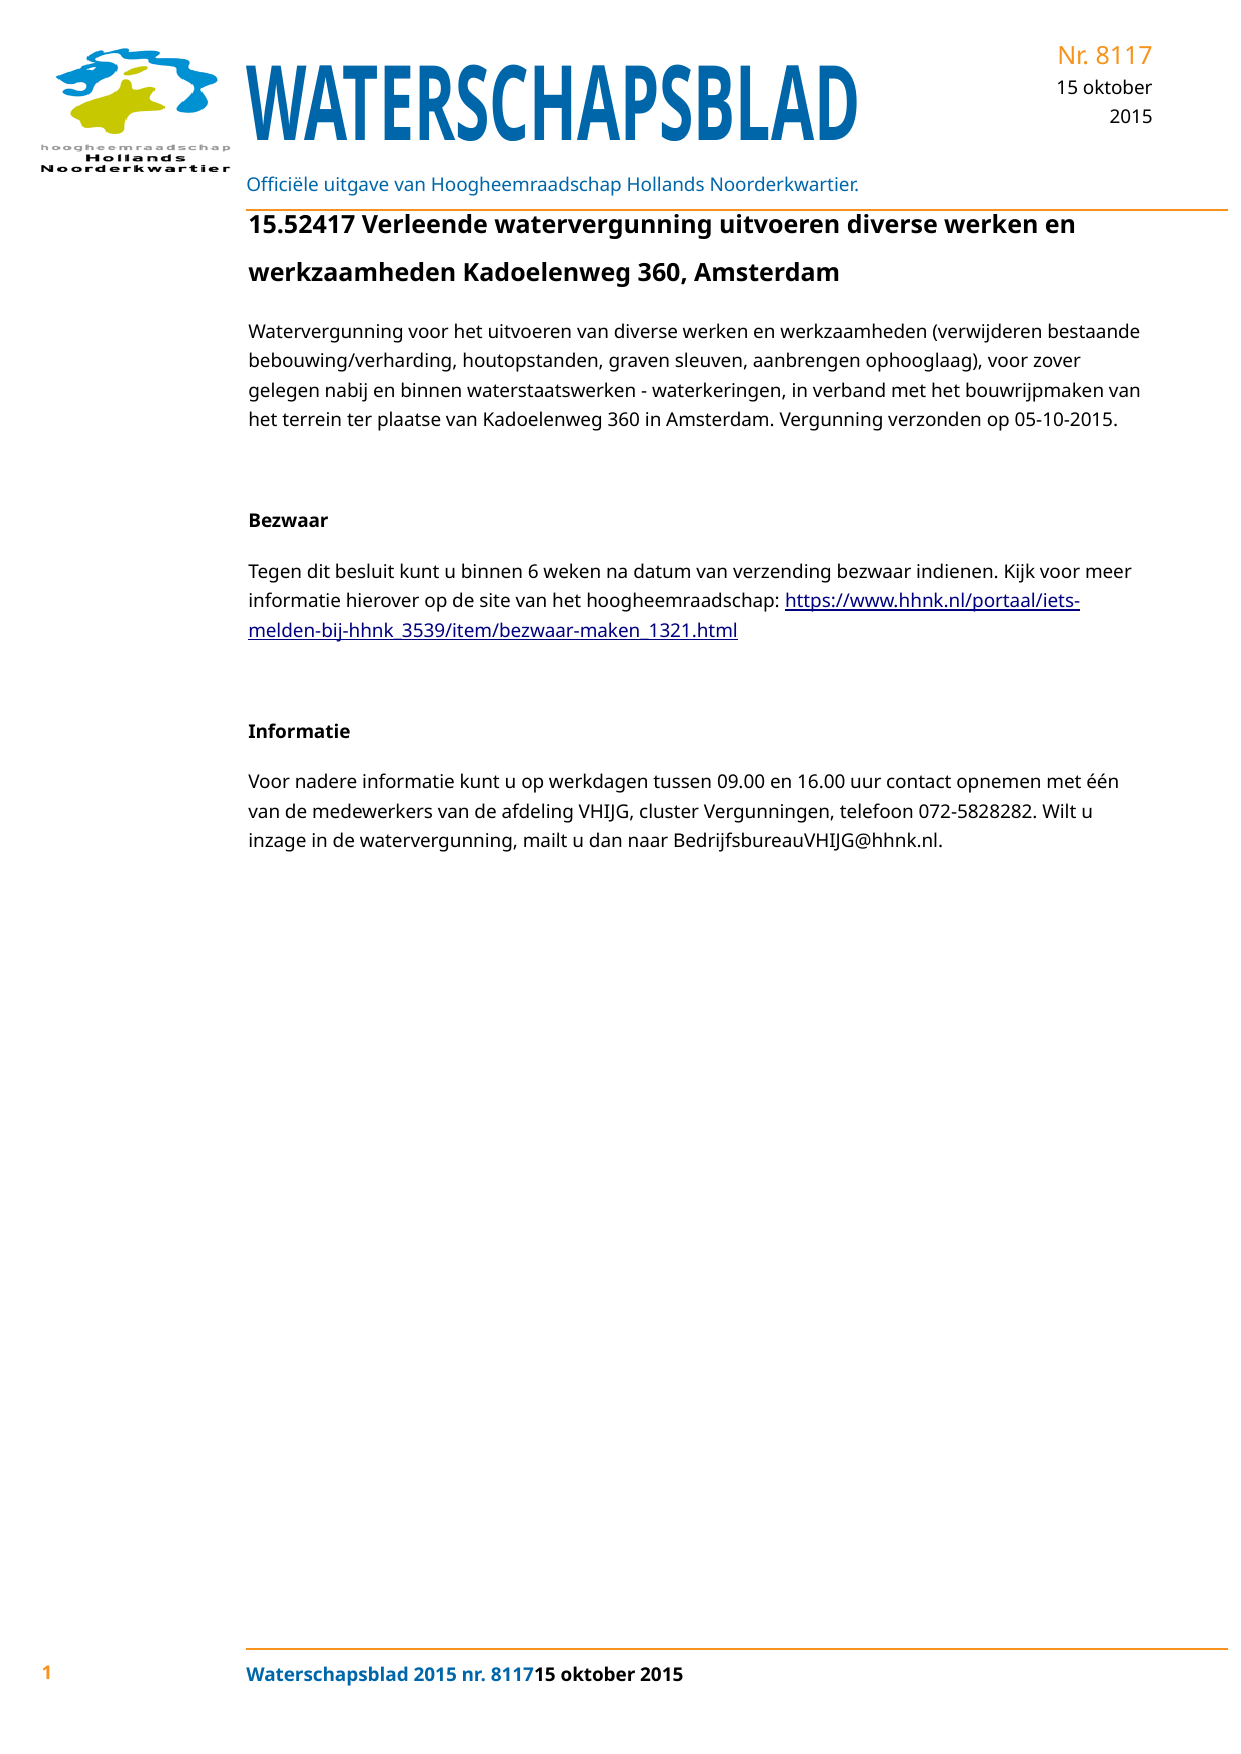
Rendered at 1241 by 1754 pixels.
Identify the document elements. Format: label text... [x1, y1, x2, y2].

text Informatie [248, 718, 1152, 744]
text 15.52417 Verleende watervergunning uitvoeren diverse werken en werkzaamheden Kadoelenweg 360, Amsterdam [248, 211, 1152, 288]
text Watervergunning voor het uitvoeren van diverse werken en werkzaamheden (verwijderen bestaande bebouwing/verharding, houtopstanden, graven sleuven, aanbrengen ophooglaag), voor zover gelegen nabij en binnen waterstaatswerken - waterkeringen, in verband met het bouwrijpmaken van het terrein ter plaatse van Kadoelenweg 360 in Amsterdam. Vergunning verzonden op 05-10-2015. [248, 318, 1152, 432]
text Tegen dit besluit kunt u binnen 6 weken na datum van verzending bezwaar indienen. Kijk voor meer informatie hierover op de site van het hoogheemraadschap: https://www.hhnk.nl/portaal/iets-melden-bij-hhnk_3539/item/bezwaar-maken_1321.html [248, 558, 1152, 643]
picture [41, 47, 231, 172]
text Bezwaar [248, 507, 1152, 533]
text Voor nadere informatie kunt u op werkdagen tussen 09.00 en 16.00 uur contact opnemen met één van de medewerkers van de afdeling VHIJG, cluster Vergunningen, telefoon 072-5828282. Wilt u inzage in de watervergunning, mailt u dan naar BedrijfsbureauVHIJG@hhnk.nl. [248, 768, 1152, 853]
